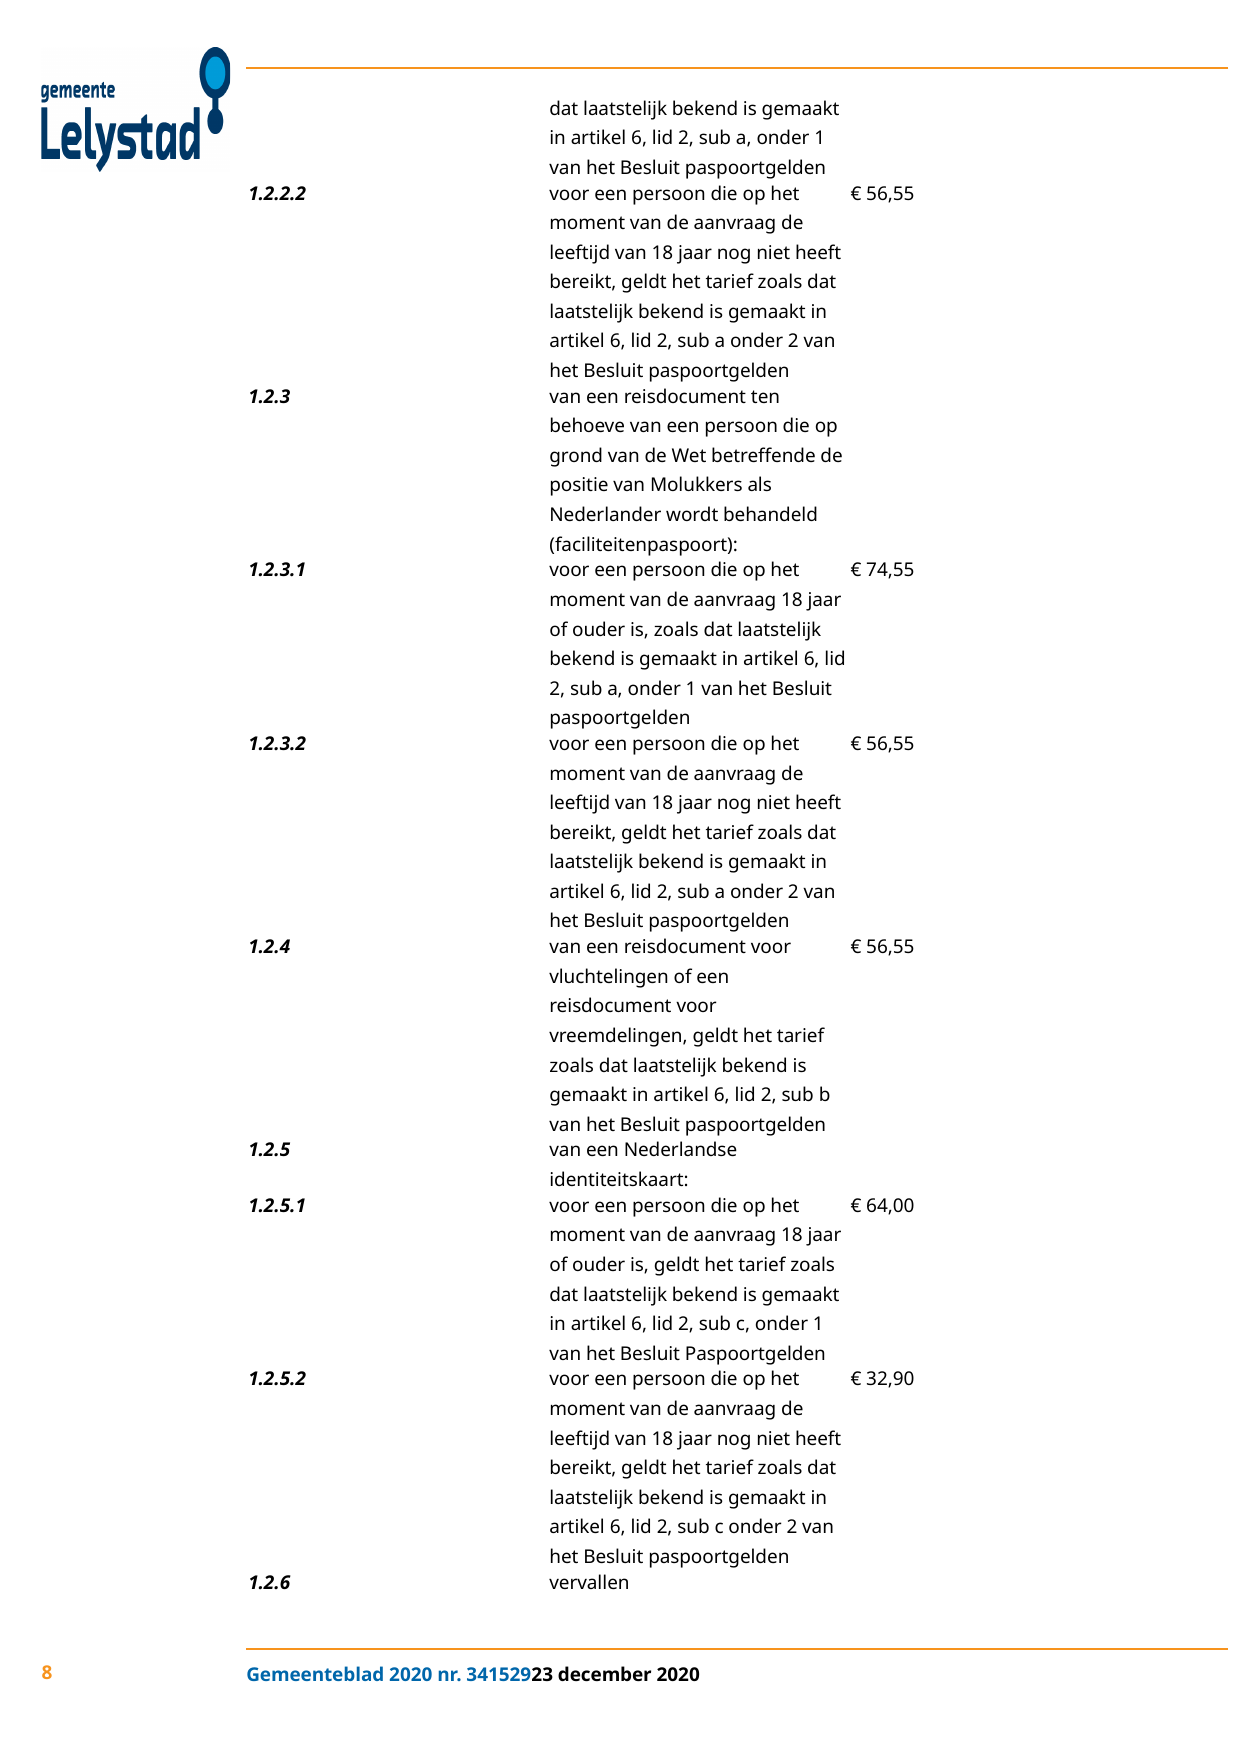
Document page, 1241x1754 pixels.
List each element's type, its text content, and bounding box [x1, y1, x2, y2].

table_cell € 64,00 [850, 1192, 1152, 1366]
picture [41, 47, 231, 172]
table_cell € 56,55 [850, 934, 1152, 1137]
table_cell 1.2.3 [248, 383, 549, 557]
table_cell 1.2.6 [248, 1569, 549, 1594]
table_cell voor een persoon die op het moment van de aanvraag de leeftijd van 18 jaar nog niet heeft bereikt, geldt het tarief zoals dat laatstelijk bekend is gemaakt in artikel 6, lid 2, sub a onder 2 van het Besluit paspoortgelden [549, 730, 850, 933]
table_cell [850, 95, 1152, 180]
table_cell [850, 383, 1152, 557]
table_cell dat laatstelijk bekend is gemaakt in artikel 6, lid 2, sub a, onder 1 van het Besluit paspoortgelden [549, 95, 850, 180]
table_cell [850, 1569, 1152, 1594]
table_cell van een reisdocument voor vluchtelingen of een reisdocument voor vreemdelingen, geldt het tarief zoals dat laatstelijk bekend is gemaakt in artikel 6, lid 2, sub b van het Besluit paspoortgelden [549, 934, 850, 1137]
table_cell [248, 95, 549, 180]
table_cell voor een persoon die op het moment van de aanvraag de leeftijd van 18 jaar nog niet heeft bereikt, geldt het tarief zoals dat laatstelijk bekend is gemaakt in artikel 6, lid 2, sub a onder 2 van het Besluit paspoortgelden [549, 180, 850, 383]
table_cell € 56,55 [850, 730, 1152, 933]
table_cell 1.2.3.1 [248, 557, 549, 730]
table_cell € 56,55 [850, 180, 1152, 383]
table_cell voor een persoon die op het moment van de aanvraag de leeftijd van 18 jaar nog niet heeft bereikt, geldt het tarief zoals dat laatstelijk bekend is gemaakt in artikel 6, lid 2, sub c onder 2 van het Besluit paspoortgelden [549, 1366, 850, 1569]
table_cell voor een persoon die op het moment van de aanvraag 18 jaar of ouder is, zoals dat laatstelijk bekend is gemaakt in artikel 6, lid 2, sub a, onder 1 van het Besluit paspoortgelden [549, 557, 850, 730]
table_cell 1.2.5.2 [248, 1366, 549, 1569]
table_cell 1.2.3.2 [248, 730, 549, 933]
table_cell 1.2.5.1 [248, 1192, 549, 1366]
table_cell € 32,90 [850, 1366, 1152, 1569]
table_cell [850, 1137, 1152, 1192]
table_cell van een Nederlandse identiteitskaart: [549, 1137, 850, 1192]
table_cell vervallen [549, 1569, 850, 1594]
table_cell € 74,55 [850, 557, 1152, 730]
table_cell 1.2.4 [248, 934, 549, 1137]
table_cell 1.2.2.2 [248, 180, 549, 383]
table_cell voor een persoon die op het moment van de aanvraag 18 jaar of ouder is, geldt het tarief zoals dat laatstelijk bekend is gemaakt in artikel 6, lid 2, sub c, onder 1 van het Besluit Paspoortgelden [549, 1192, 850, 1366]
table_cell van een reisdocument ten behoeve van een persoon die op grond van de Wet betreffende de positie van Molukkers als Nederlander wordt behandeld (faciliteitenpaspoort): [549, 383, 850, 557]
table_cell 1.2.5 [248, 1137, 549, 1192]
